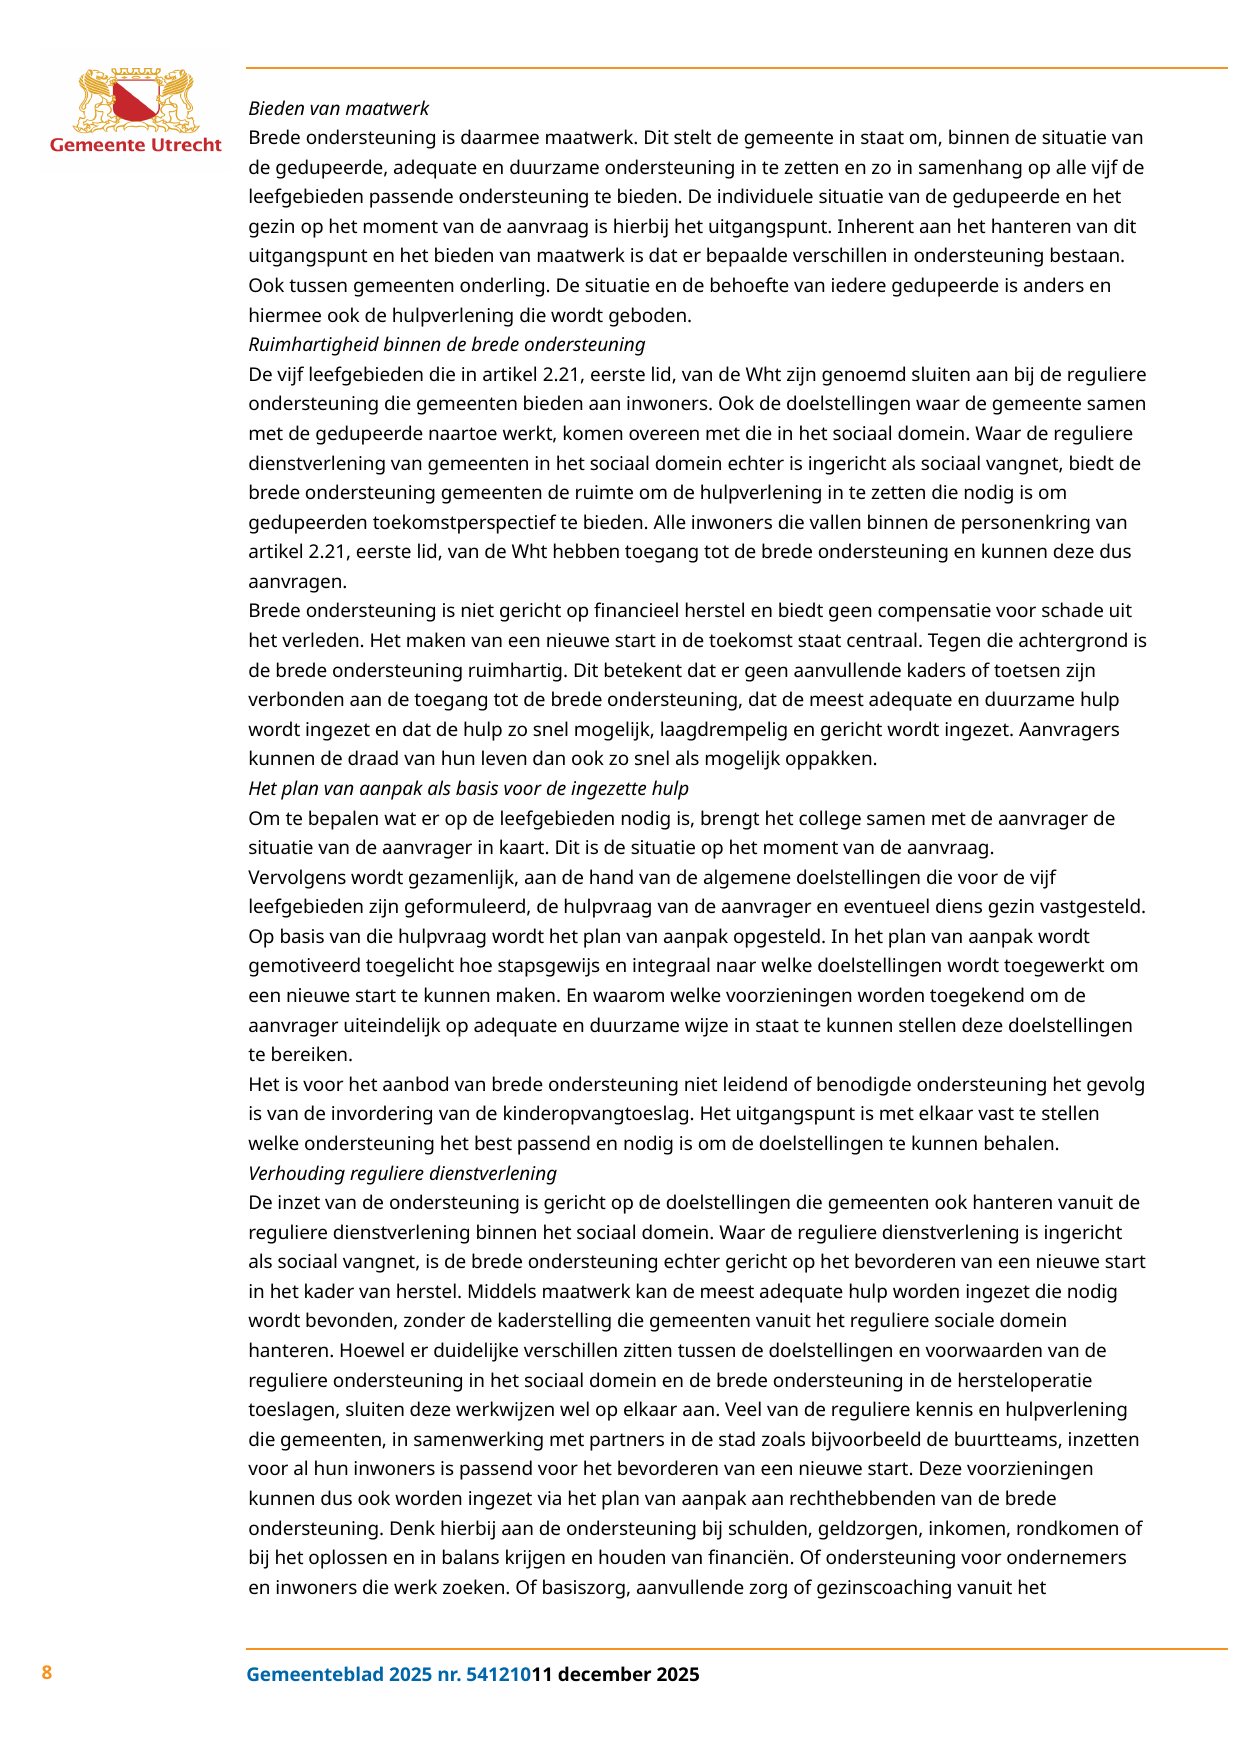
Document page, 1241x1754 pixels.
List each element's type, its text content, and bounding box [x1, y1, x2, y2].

text Bieden van maatwerk [248, 95, 1152, 121]
text Vervolgens wordt gezamenlijk, aan de hand van de algemene doelstellingen die voor de vijf leefgebieden zijn geformuleerd, de hulpvraag van de aanvrager en eventueel diens gezin vastgesteld. Op basis van die hulpvraag wordt het plan van aanpak opgesteld. In het plan van aanpak wordt gemotiveerd toegelicht hoe stapsgewijs en integraal naar welke doelstellingen wordt toegewerkt om een nieuwe start te kunnen maken. En waarom welke voorzieningen worden toegekend om de aanvrager uiteindelijk op adequate en duurzame wijze in staat te kunnen stellen deze doelstellingen te bereiken. [248, 864, 1152, 1067]
text Het plan van aanpak als basis voor de ingezette hulp [248, 775, 1152, 801]
text Ruimhartigheid binnen de brede ondersteuning [248, 331, 1152, 357]
picture [41, 47, 231, 172]
text Het is voor het aanbod van brede ondersteuning niet leidend of benodigde ondersteuning het gevolg is van de invordering van de kinderopvangtoeslag. Het uitgangspunt is met elkaar vast te stellen welke ondersteuning het best passend en nodig is om de doelstellingen te kunnen behalen. [248, 1071, 1152, 1156]
text De inzet van de ondersteuning is gericht op de doelstellingen die gemeenten ook hanteren vanuit de reguliere dienstverlening binnen het sociaal domein. Waar de reguliere dienstverlening is ingericht als sociaal vangnet, is de brede ondersteuning echter gericht op het bevorderen van een nieuwe start in het kader van herstel. Middels maatwerk kan de meest adequate hulp worden ingezet die nodig wordt bevonden, zonder de kaderstelling die gemeenten vanuit het reguliere sociale domein hanteren. Hoewel er duidelijke verschillen zitten tussen de doelstellingen en voorwaarden van de reguliere ondersteuning in het sociaal domein en de brede ondersteuning in de hersteloperatie toeslagen, sluiten deze werkwijzen wel op elkaar aan. Veel van de reguliere kennis en hulpverlening die gemeenten, in samenwerking met partners in de stad zoals bijvoorbeeld de buurtteams, inzetten voor al hun inwoners is passend voor het bevorderen van een nieuwe start. Deze voorzieningen kunnen dus ook worden ingezet via het plan van aanpak aan rechthebbenden van de brede ondersteuning. Denk hierbij aan de ondersteuning bij schulden, geldzorgen, inkomen, rondkomen of bij het oplossen en in balans krijgen en houden van financiën. Of ondersteuning voor ondernemers en inwoners die werk zoeken. Of basiszorg, aanvullende zorg of gezinscoaching vanuit het [248, 1189, 1152, 1600]
text De vijf leefgebieden die in artikel 2.21, eerste lid, van de Wht zijn genoemd sluiten aan bij de reguliere ondersteuning die gemeenten bieden aan inwoners. Ook de doelstellingen waar de gemeente samen met de gedupeerde naartoe werkt, komen overeen met die in het sociaal domein. Waar de reguliere dienstverlening van gemeenten in het sociaal domein echter is ingericht als sociaal vangnet, biedt de brede ondersteuning gemeenten de ruimte om de hulpverlening in te zetten die nodig is om gedupeerden toekomstperspectief te bieden. Alle inwoners die vallen binnen de personenkring van artikel 2.21, eerste lid, van de Wht hebben toegang tot de brede ondersteuning en kunnen deze dus aanvragen. [248, 361, 1152, 594]
text Brede ondersteuning is niet gericht op financieel herstel en biedt geen compensatie voor schade uit het verleden. Het maken van een nieuwe start in de toekomst staat centraal. Tegen die achtergrond is de brede ondersteuning ruimhartig. Dit betekent dat er geen aanvullende kaders of toetsen zijn verbonden aan de toegang tot de brede ondersteuning, dat de meest adequate en duurzame hulp wordt ingezet en dat de hulp zo snel mogelijk, laagdrempelig en gericht wordt ingezet. Aanvragers kunnen de draad van hun leven dan ook zo snel als mogelijk oppakken. [248, 598, 1152, 771]
text Brede ondersteuning is daarmee maatwerk. Dit stelt de gemeente in staat om, binnen de situatie van de gedupeerde, adequate en duurzame ondersteuning in te zetten en zo in samenhang op alle vijf de leefgebieden passende ondersteuning te bieden. De individuele situatie van de gedupeerde en het gezin op het moment van de aanvraag is hierbij het uitgangspunt. Inherent aan het hanteren van dit uitgangspunt en het bieden van maatwerk is dat er bepaalde verschillen in ondersteuning bestaan. Ook tussen gemeenten onderling. De situatie en de behoefte van iedere gedupeerde is anders en hiermee ook de hulpverlening die wordt geboden. [248, 124, 1152, 328]
text Om te bepalen wat er op de leefgebieden nodig is, brengt het college samen met de aanvrager de situatie van de aanvrager in kaart. Dit is de situatie op het moment van de aanvraag. [248, 805, 1152, 860]
text Verhouding reguliere dienstverlening [248, 1160, 1152, 1186]
